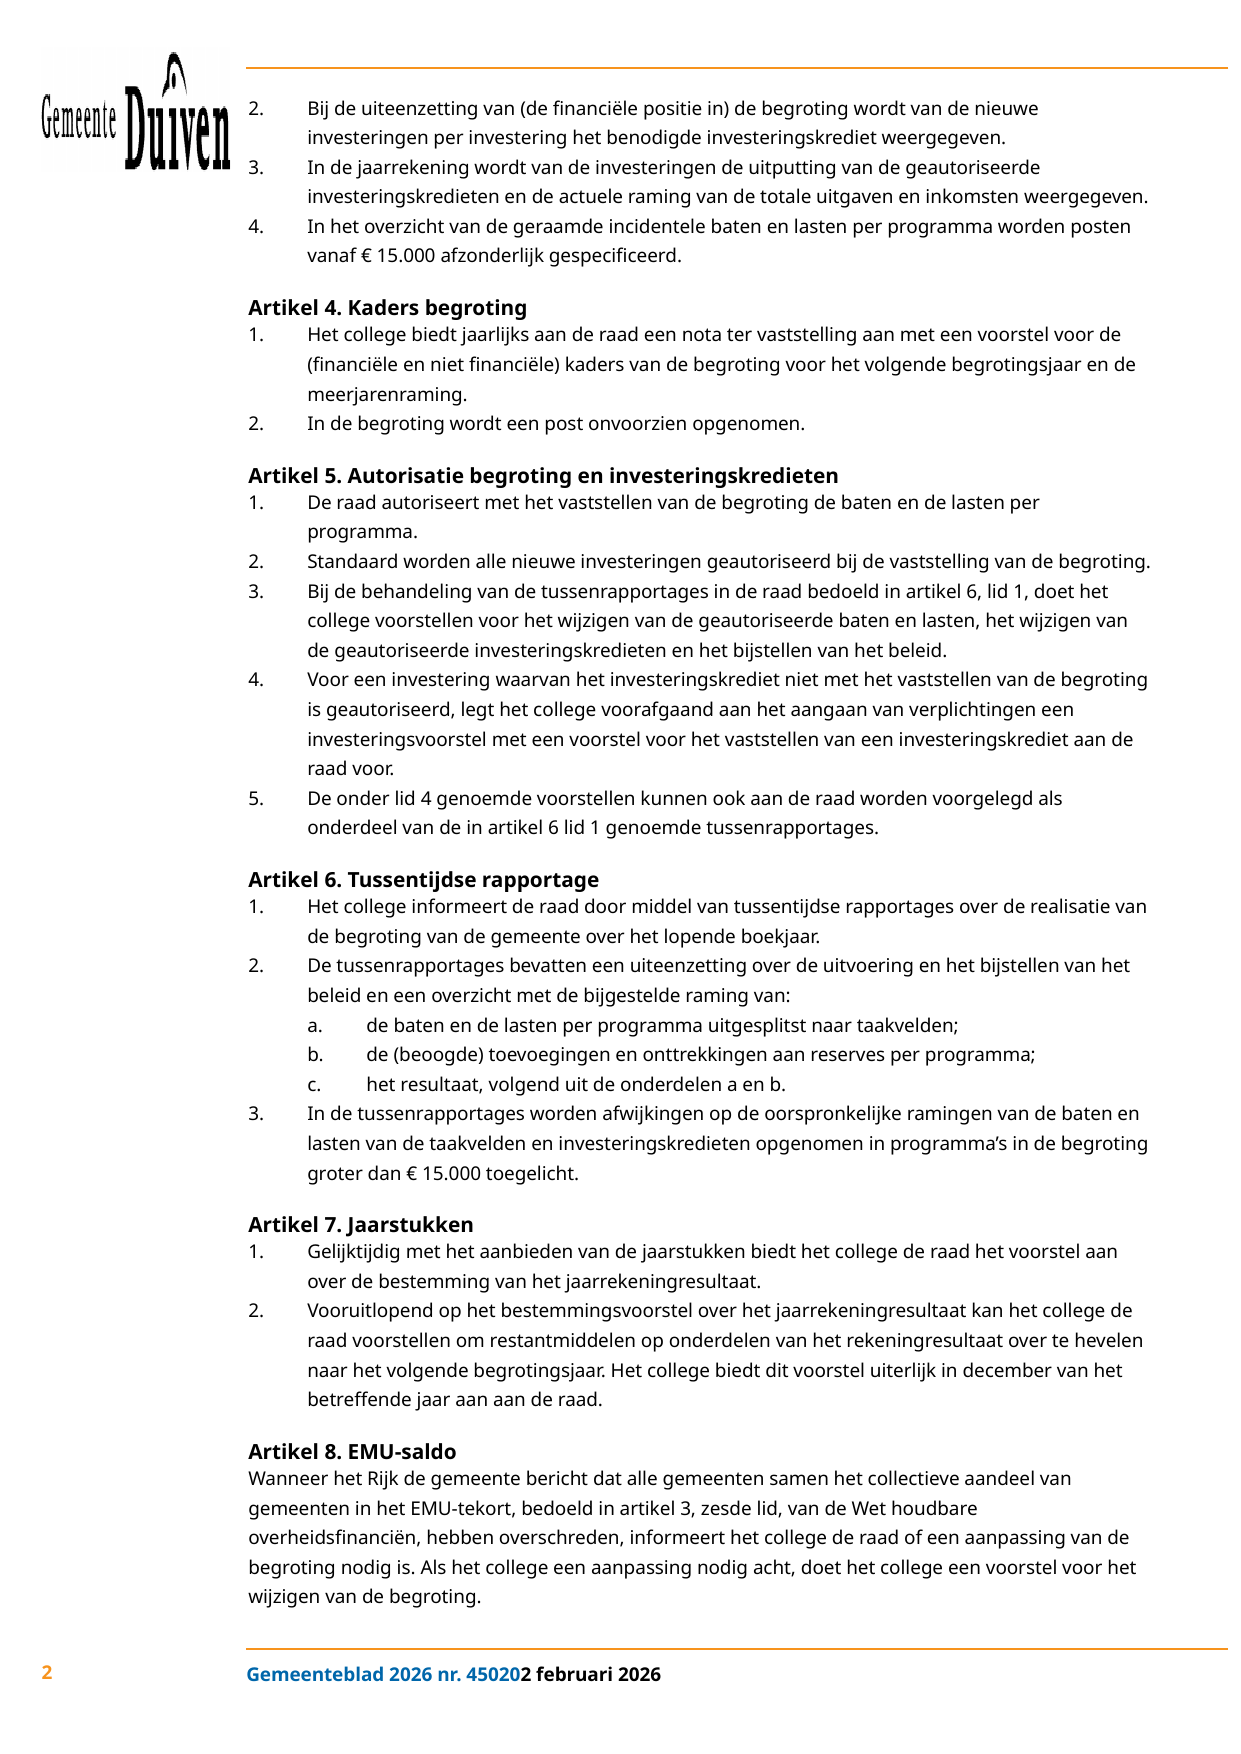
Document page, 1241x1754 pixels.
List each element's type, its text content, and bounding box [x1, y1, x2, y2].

list De raad autoriseert met het vaststellen van de begroting de baten en de lasten per programma. [248, 489, 1152, 544]
list Standaard worden alle nieuwe investeringen geautoriseerd bij de vaststelling van de begroting. [248, 548, 1152, 574]
text Wanneer het Rijk de gemeente bericht dat alle gemeenten samen het collectieve aandeel van gemeenten in het EMU-tekort, bedoeld in artikel 3, zesde lid, van de Wet houdbare overheidsfinanciën, hebben overschreden, informeert het college de raad of een aanpassing van de begroting nodig is. Als het college een aanpassing nodig acht, doet het college een voorstel voor het wijzigen van de begroting. [248, 1465, 1152, 1609]
list Het college informeert de raad door middel van tussentijdse rapportages over de realisatie van de begroting van de gemeente over het lopende boekjaar. [248, 893, 1152, 949]
list Bij de uiteenzetting van (de financiële positie in) de begroting wordt van de nieuwe investeringen per investering het benodigde investeringskrediet weergegeven. [248, 95, 1152, 150]
text Artikel 4. Kaders begroting [248, 293, 1152, 322]
list In de begroting wordt een post onvoorzien opgenomen. [248, 410, 1152, 436]
list De onder lid 4 genoemde voorstellen kunnen ook aan de raad worden voorgelegd als onderdeel van de in artikel 6 lid 1 genoemde tussenrapportages. [248, 785, 1152, 840]
text Artikel 5. Autorisatie begroting en investeringskredieten [248, 461, 1152, 489]
list de (beoogde) toevoegingen en onttrekkingen aan reserves per programma; [307, 1041, 1152, 1067]
list De tussenrapportages bevatten een uiteenzetting over de uitvoering en het bijstellen van het beleid en een overzicht met de bijgestelde raming van: [248, 953, 1152, 1008]
list In de tussenrapportages worden afwijkingen op de oorspronkelijke ramingen van de baten en lasten van de taakvelden en investeringskredieten opgenomen in programma’s in de begroting groter dan € 15.000 toegelicht. [248, 1101, 1152, 1185]
list de baten en de lasten per programma uitgesplitst naar taakvelden; [307, 1012, 1152, 1037]
list Het college biedt jaarlijks aan de raad een nota ter vaststelling aan met een voorstel voor de (financiële en niet financiële) kaders van de begroting voor het volgende begrotingsjaar en de meerjarenraming. [248, 322, 1152, 406]
text Artikel 8. EMU-saldo [248, 1437, 1152, 1465]
list In het overzicht van de geraamde incidentele baten en lasten per programma worden posten vanaf € 15.000 afzonderlijk gespecificeerd. [248, 213, 1152, 268]
list het resultaat, volgend uit de onderdelen a en b. [307, 1071, 1152, 1097]
picture [41, 47, 231, 172]
text Artikel 6. Tussentijdse rapportage [248, 865, 1152, 893]
text Artikel 7. Jaarstukken [248, 1210, 1152, 1238]
list Bij de behandeling van de tussenrapportages in de raad bedoeld in artikel 6, lid 1, doet het college voorstellen voor het wijzigen van de geautoriseerde baten en lasten, het wijzigen van de geautoriseerde investeringskredieten en het bijstellen van het beleid. [248, 578, 1152, 663]
list In de jaarrekening wordt van de investeringen de uitputting van de geautoriseerde investeringskredieten en de actuele raming van de totale uitgaven en inkomsten weergegeven. [248, 154, 1152, 209]
list Vooruitlopend op het bestemmingsvoorstel over het jaarrekeningresultaat kan het college de raad voorstellen om restantmiddelen op onderdelen van het rekeningresultaat over te hevelen naar het volgende begrotingsjaar. Het college biedt dit voorstel uiterlijk in december van het betreffende jaar aan aan de raad. [248, 1298, 1152, 1412]
list Gelijktijdig met het aanbieden van de jaarstukken biedt het college de raad het voorstel aan over de bestemming van het jaarrekeningresultaat. [248, 1238, 1152, 1294]
list Voor een investering waarvan het investeringskrediet niet met het vaststellen van de begroting is geautoriseerd, legt het college voorafgaand aan het aangaan van verplichtingen een investeringsvoorstel met een voorstel voor het vaststellen van een investeringskrediet aan de raad voor. [248, 667, 1152, 781]
